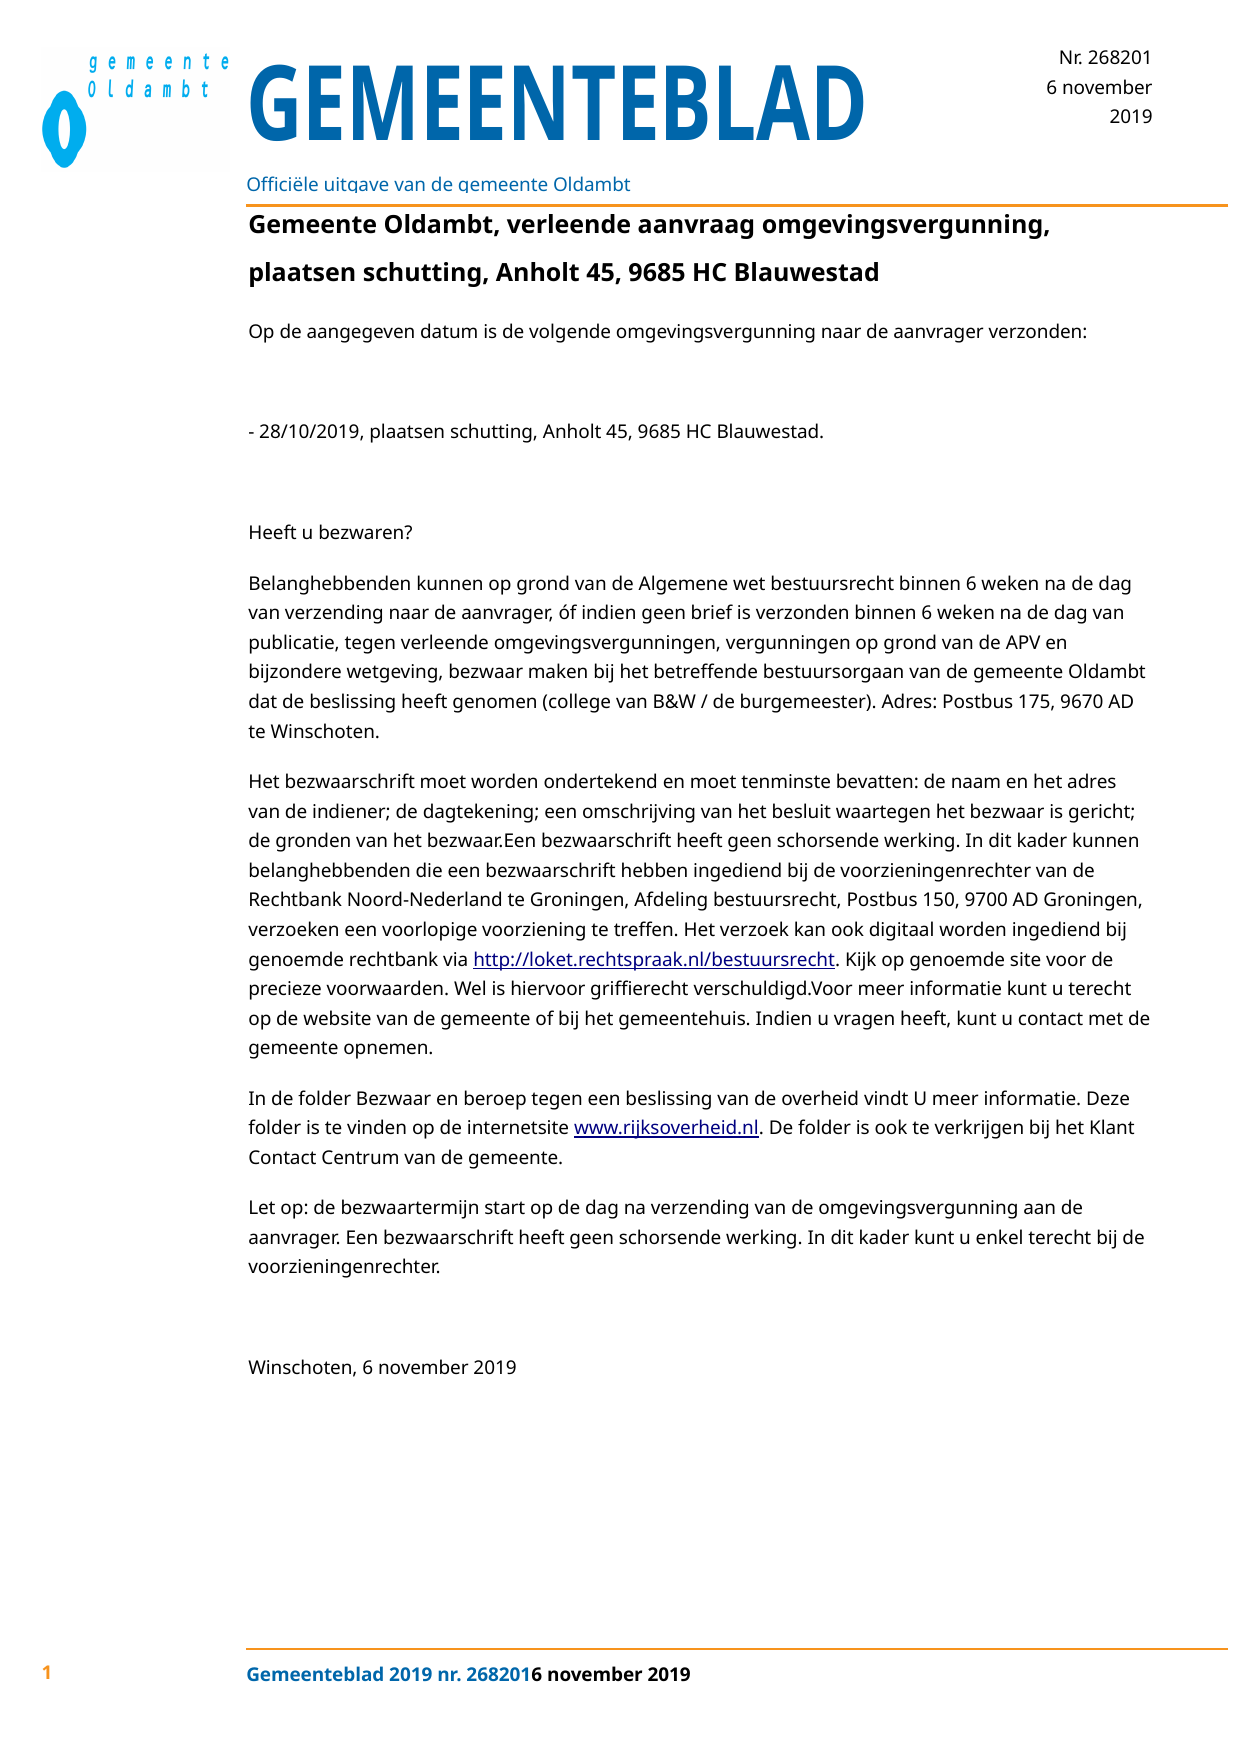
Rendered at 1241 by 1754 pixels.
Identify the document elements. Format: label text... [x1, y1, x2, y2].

text Heeft u bezwaren? [248, 519, 1152, 545]
text - 28/10/2019, plaatsen schutting, Anholt 45, 9685 HC Blauwestad. [248, 419, 1152, 444]
text Let op: de bezwaartermijn start op de dag na verzending van de omgevingsvergunning aan de aanvrager. Een bezwaarschrift heeft geen schorsende werking. In dit kader kunt u enkel terecht bij de voorzieningenrechter. [248, 1194, 1152, 1279]
text Winschoten, 6 november 2019 [248, 1354, 1152, 1380]
text Op de aangegeven datum is de volgende omgevingsvergunning naar de aanvrager verzonden: [248, 318, 1152, 344]
text Gemeente Oldambt, verleende aanvraag omgevingsvergunning, plaatsen schutting, Anholt 45, 9685 HC Blauwestad [248, 207, 1152, 288]
text Het bezwaarschrift moet worden ondertekend en moet tenminste bevatten: de naam en het adres van de indiener; de dagtekening; een omschrijving van het besluit waartegen het bezwaar is gericht; de gronden van het bezwaar.Een bezwaarschrift heeft geen schorsende werking. In dit kader kunnen belanghebbenden die een bezwaarschrift hebben ingediend bij de voorzieningenrechter van de Rechtbank Noord-Nederland te Groningen, Afdeling bestuursrecht, Postbus 150, 9700 AD Groningen, verzoeken een voorlopige voorziening te treffen. Het verzoek kan ook digitaal worden ingediend bij genoemde rechtbank via http://loket.rechtspraak.nl/bestuursrecht. Kijk op genoemde site voor de precieze voorwaarden. Wel is hiervoor griffierecht verschuldigd.Voor meer informatie kunt u terecht op de website van de gemeente of bij het gemeentehuis. Indien u vragen heeft, kunt u contact met de gemeente opnemen. [248, 768, 1152, 1060]
text In de folder Bezwaar en beroep tegen een beslissing van de overheid vindt U meer informatie. Deze folder is te vinden op de internetsite www.rijksoverheid.nl. De folder is ook te verkrijgen bij het Klant Contact Centrum van de gemeente. [248, 1085, 1152, 1170]
text Belanghebbenden kunnen op grond van de Algemene wet bestuursrecht binnen 6 weken na de dag van verzending naar de aanvrager, óf indien geen brief is verzonden binnen 6 weken na de dag van publicatie, tegen verleende omgevingsvergunningen, vergunningen op grond van de APV en bijzondere wetgeving, bezwaar maken bij het betreffende bestuursorgaan van de gemeente Oldambt dat de beslissing heeft genomen (college van B&W / de burgemeester). Adres: Postbus 175, 9670 AD te Winschoten. [248, 570, 1152, 744]
picture [41, 47, 231, 172]
